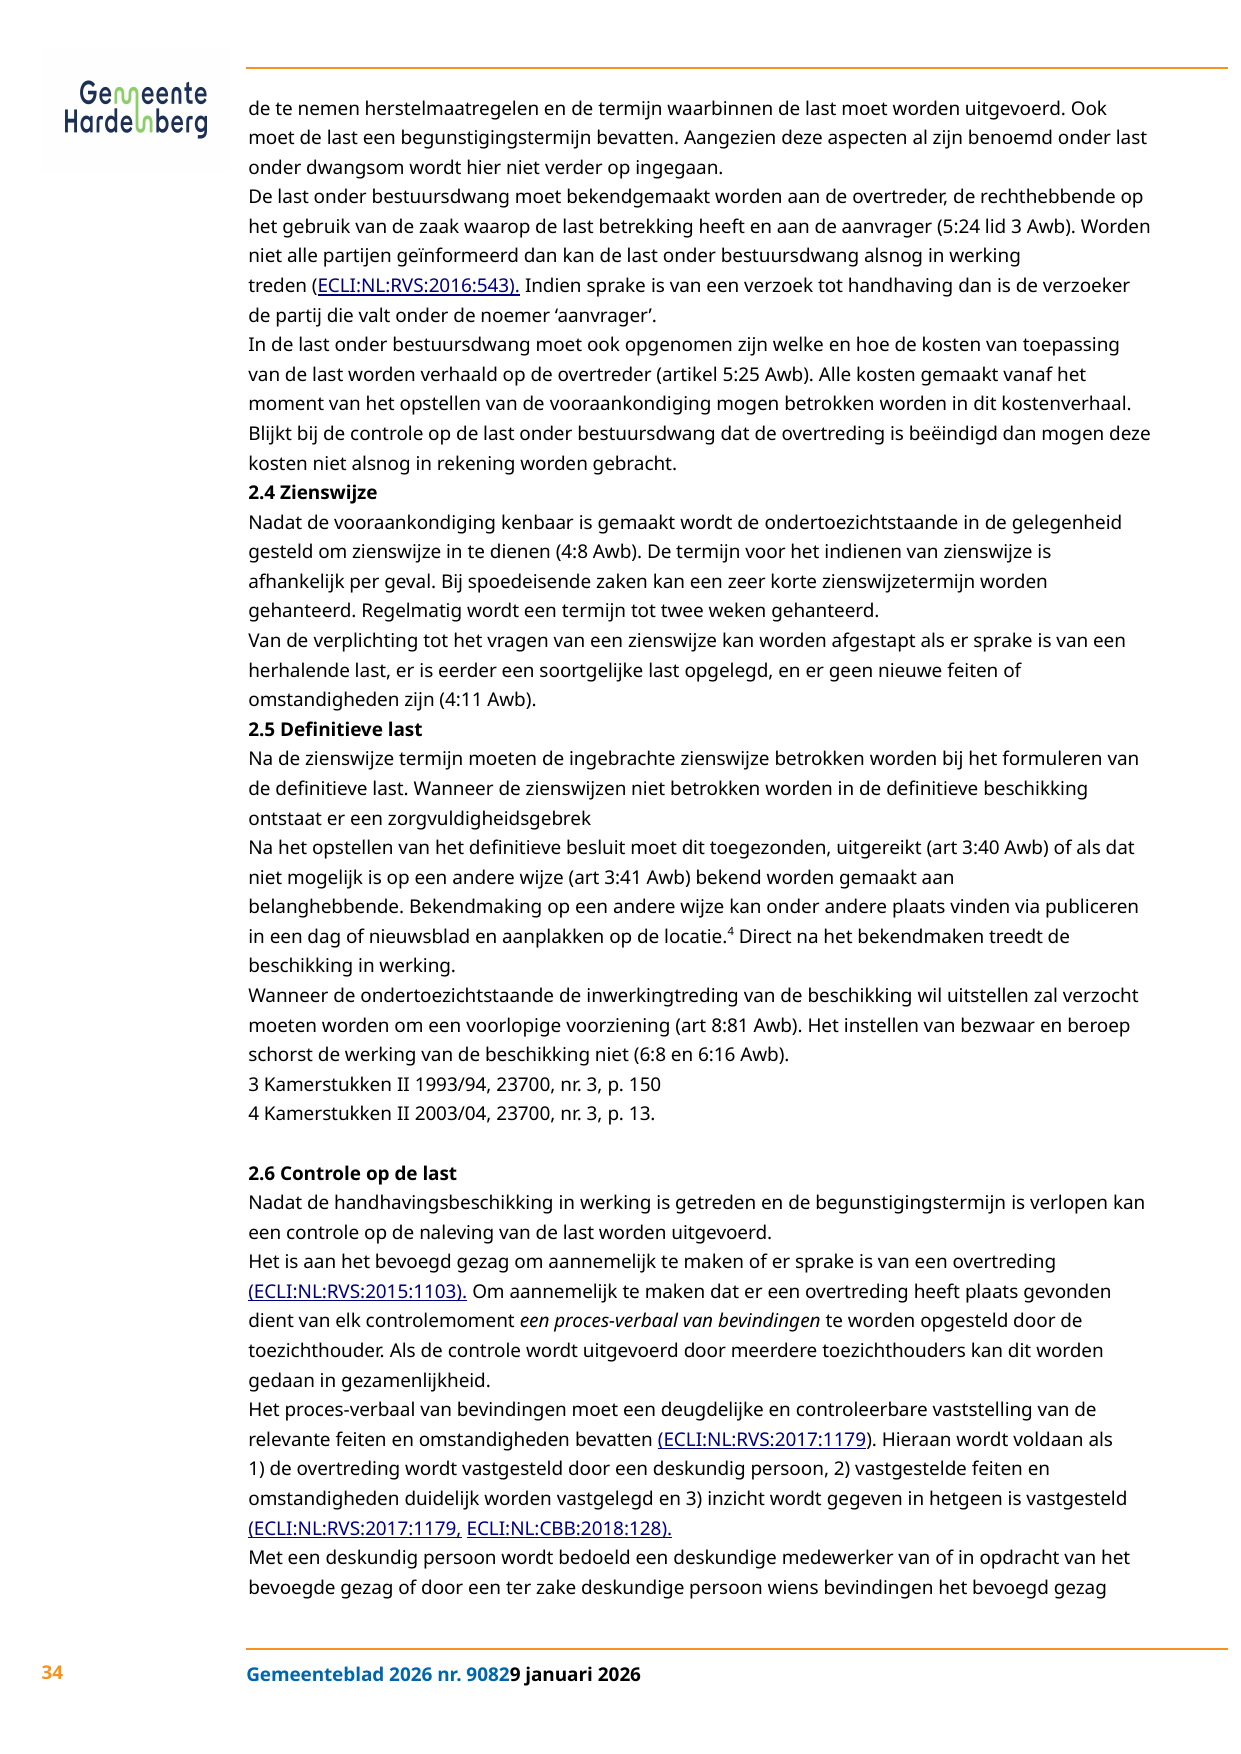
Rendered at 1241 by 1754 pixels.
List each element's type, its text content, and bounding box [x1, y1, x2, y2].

text de te nemen herstelmaatregelen en de termijn waarbinnen de last moet worden uitgevoerd. Ook moet de last een begunstigingstermijn bevatten. Aangezien deze aspecten al zijn benoemd onder last onder dwangsom wordt hier niet verder op ingegaan. [248, 95, 1152, 180]
picture [41, 47, 231, 172]
text 2.4 Zienswijze [248, 479, 1152, 505]
text Nadat de vooraankondiging kenbaar is gemaakt wordt de ondertoezichtstaande in de gelegenheid gesteld om zienswijze in te dienen (4:8 Awb). De termijn voor het indienen van zienswijze is afhankelijk per geval. Bij spoedeisende zaken kan een zeer korte zienswijzetermijn worden gehanteerd. Regelmatig wordt een termijn tot twee weken gehanteerd. [248, 509, 1152, 623]
text 1) de overtreding wordt vastgesteld door een deskundig persoon, 2) vastgestelde feiten en omstandigheden duidelijk worden vastgelegd en 3) inzicht wordt gegeven in hetgeen is vastgesteld (ECLI:NL:RVS:2017:1179, ECLI:NL:CBB:2018:128). [248, 1456, 1152, 1541]
text 3 Kamerstukken II 1993/94, 23700, nr. 3, p. 150 [248, 1071, 1152, 1097]
text Van de verplichting tot het vragen van een zienswijze kan worden afgestapt als er sprake is van een herhalende last, er is eerder een soortgelijke last opgelegd, en er geen nieuwe feiten of omstandigheden zijn (4:11 Awb). [248, 627, 1152, 712]
text Het proces-verbaal van bevindingen moet een deugdelijke en controleerbare vaststelling van de relevante feiten en omstandigheden bevatten (ECLI:NL:RVS:2017:1179). Hieraan wordt voldaan als [248, 1396, 1152, 1452]
text De last onder bestuursdwang moet bekendgemaakt worden aan de overtreder, de rechthebbende op het gebruik van de zaak waarop de last betrekking heeft en aan de aanvrager (5:24 lid 3 Awb). Worden niet alle partijen geïnformeerd dan kan de last onder bestuursdwang alsnog in werking treden (ECLI:NL:RVS:2016:543). Indien sprake is van een verzoek tot handhaving dan is de verzoeker de partij die valt onder de noemer ‘aanvrager’. [248, 183, 1152, 328]
text Na de zienswijze termijn moeten de ingebrachte zienswijze betrokken worden bij het formuleren van de definitieve last. Wanneer de zienswijzen niet betrokken worden in de definitieve beschikking ontstaat er een zorgvuldigheidsgebrek [248, 746, 1152, 831]
text 4 Kamerstukken II 2003/04, 23700, nr. 3, p. 13. [248, 1101, 1152, 1126]
text Met een deskundig persoon wordt bedoeld een deskundige medewerker van of in opdracht van het bevoegde gezag of door een ter zake deskundige persoon wiens bevindingen het bevoegd gezag [248, 1544, 1152, 1600]
text 2.6 Controle op de last [248, 1160, 1152, 1186]
text In de last onder bestuursdwang moet ook opgenomen zijn welke en hoe de kosten van toepassing van de last worden verhaald op de overtreder (artikel 5:25 Awb). Alle kosten gemaakt vanaf het moment van het opstellen van de vooraankondiging mogen betrokken worden in dit kostenverhaal. Blijkt bij de controle op de last onder bestuursdwang dat de overtreding is beëindigd dan mogen deze kosten niet alsnog in rekening worden gebracht. [248, 331, 1152, 476]
text Nadat de handhavingsbeschikking in werking is getreden en de begunstigingstermijn is verlopen kan een controle op de naleving van de last worden uitgevoerd. [248, 1189, 1152, 1245]
text Wanneer de ondertoezichtstaande de inwerkingtreding van de beschikking wil uitstellen zal verzocht moeten worden om een voorlopige voorziening (art 8:81 Awb). Het instellen van bezwaar en beroep schorst de werking van de beschikking niet (6:8 en 6:16 Awb). [248, 982, 1152, 1067]
text Na het opstellen van het definitieve besluit moet dit toegezonden, uitgereikt (art 3:40 Awb) of als dat niet mogelijk is op een andere wijze (art 3:41 Awb) bekend worden gemaakt aan belanghebbende. Bekendmaking op een andere wijze kan onder andere plaats vinden via publiceren in een dag of nieuwsblad en aanplakken op de locatie.4 Direct na het bekendmaken treedt de beschikking in werking. [248, 834, 1152, 978]
text Het is aan het bevoegd gezag om aannemelijk te maken of er sprake is van een overtreding (ECLI:NL:RVS:2015:1103). Om aannemelijk te maken dat er een overtreding heeft plaats gevonden dient van elk controlemoment een proces-verbaal van bevindingen te worden opgesteld door de toezichthouder. Als de controle wordt uitgevoerd door meerdere toezichthouders kan dit worden gedaan in gezamenlijkheid. [248, 1248, 1152, 1393]
text 2.5 Definitieve last [248, 716, 1152, 742]
